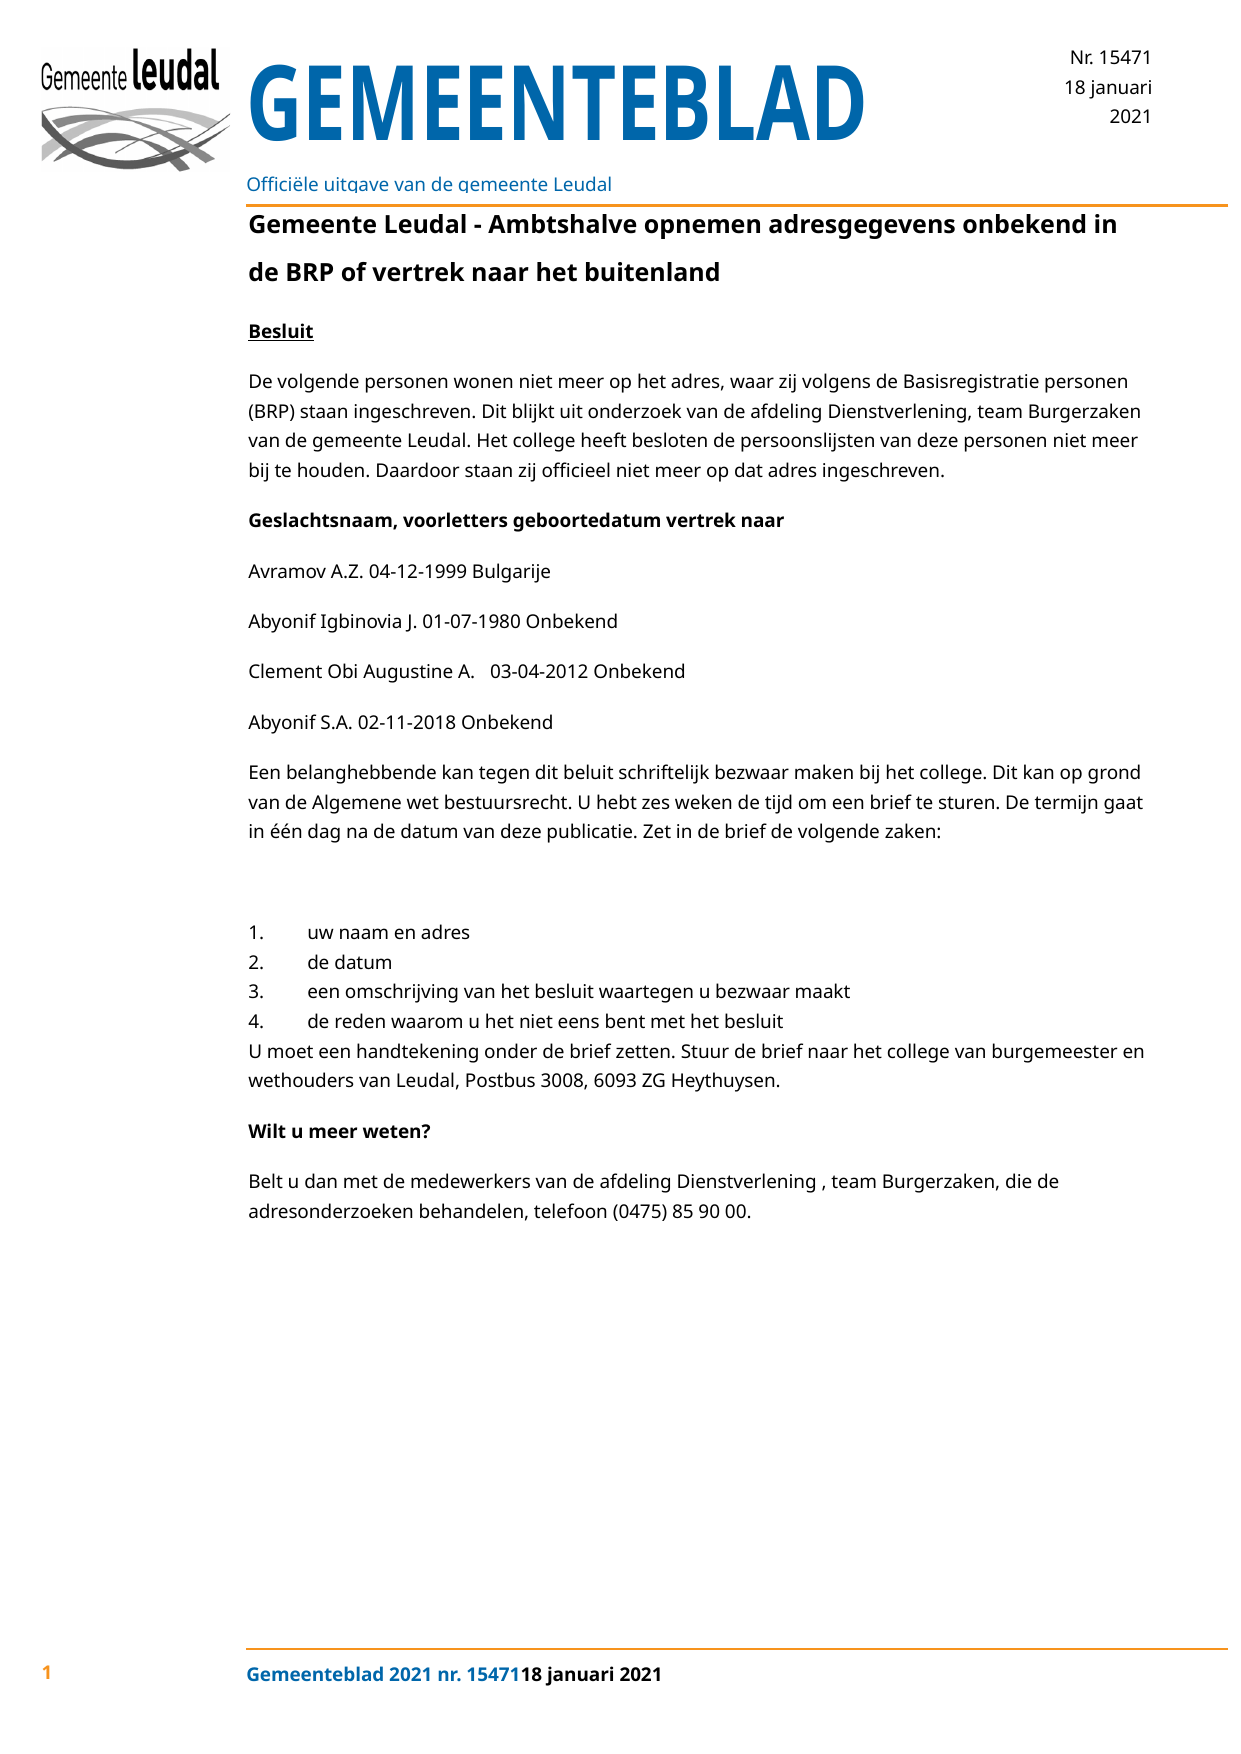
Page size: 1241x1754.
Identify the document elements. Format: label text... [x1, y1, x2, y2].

text U moet een handtekening onder de brief zetten. Stuur de brief naar het college van burgemeester en wethouders van Leudal, Postbus 3008, 6093 ZG Heythuysen. [248, 1038, 1152, 1093]
list uw naam en adres [248, 919, 1152, 945]
list de reden waarom u het niet eens bent met het besluit [248, 1008, 1152, 1034]
text Belt u dan met de medewerkers van de afdeling Dienstverlening , team Burgerzaken, die de adresonderzoeken behandelen, telefoon (0475) 85 90 00. [248, 1168, 1152, 1224]
text Besluit [248, 318, 1152, 344]
text Wilt u meer weten? [248, 1118, 1152, 1144]
text Abyonif S.A. 02-11-2018 Onbekend [248, 709, 1152, 735]
text Een belanghebbende kan tegen dit beluit schriftelijk bezwaar maken bij het college. Dit kan op grond van de Algemene wet bestuursrecht. U hebt zes weken de tijd om een brief te sturen. De termijn gaat in één dag na de datum van deze publicatie. Zet in de brief de volgende zaken: [248, 759, 1152, 844]
text Geslachtsnaam, voorletters geboortedatum vertrek naar [248, 507, 1152, 533]
list een omschrijving van het besluit waartegen u bezwaar maakt [248, 979, 1152, 1004]
picture [41, 47, 231, 172]
text De volgende personen wonen niet meer op het adres, waar zij volgens de Basisregistratie personen (BRP) staan ingeschreven. Dit blijkt uit onderzoek van de afdeling Dienstverlening, team Burgerzaken van de gemeente Leudal. Het college heeft besloten de persoonslijsten van deze personen niet meer bij te houden. Daardoor staan zij officieel niet meer op dat adres ingeschreven. [248, 368, 1152, 483]
text Avramov A.Z. 04-12-1999 Bulgarije [248, 558, 1152, 584]
text Clement Obi Augustine A. 03-04-2012 Onbekend [248, 659, 1152, 684]
list de datum [248, 949, 1152, 975]
text Gemeente Leudal - Ambtshalve opnemen adresgegevens onbekend in de BRP of vertrek naar het buitenland [248, 207, 1152, 288]
text Abyonif Igbinovia J. 01-07-1980 Onbekend [248, 608, 1152, 634]
